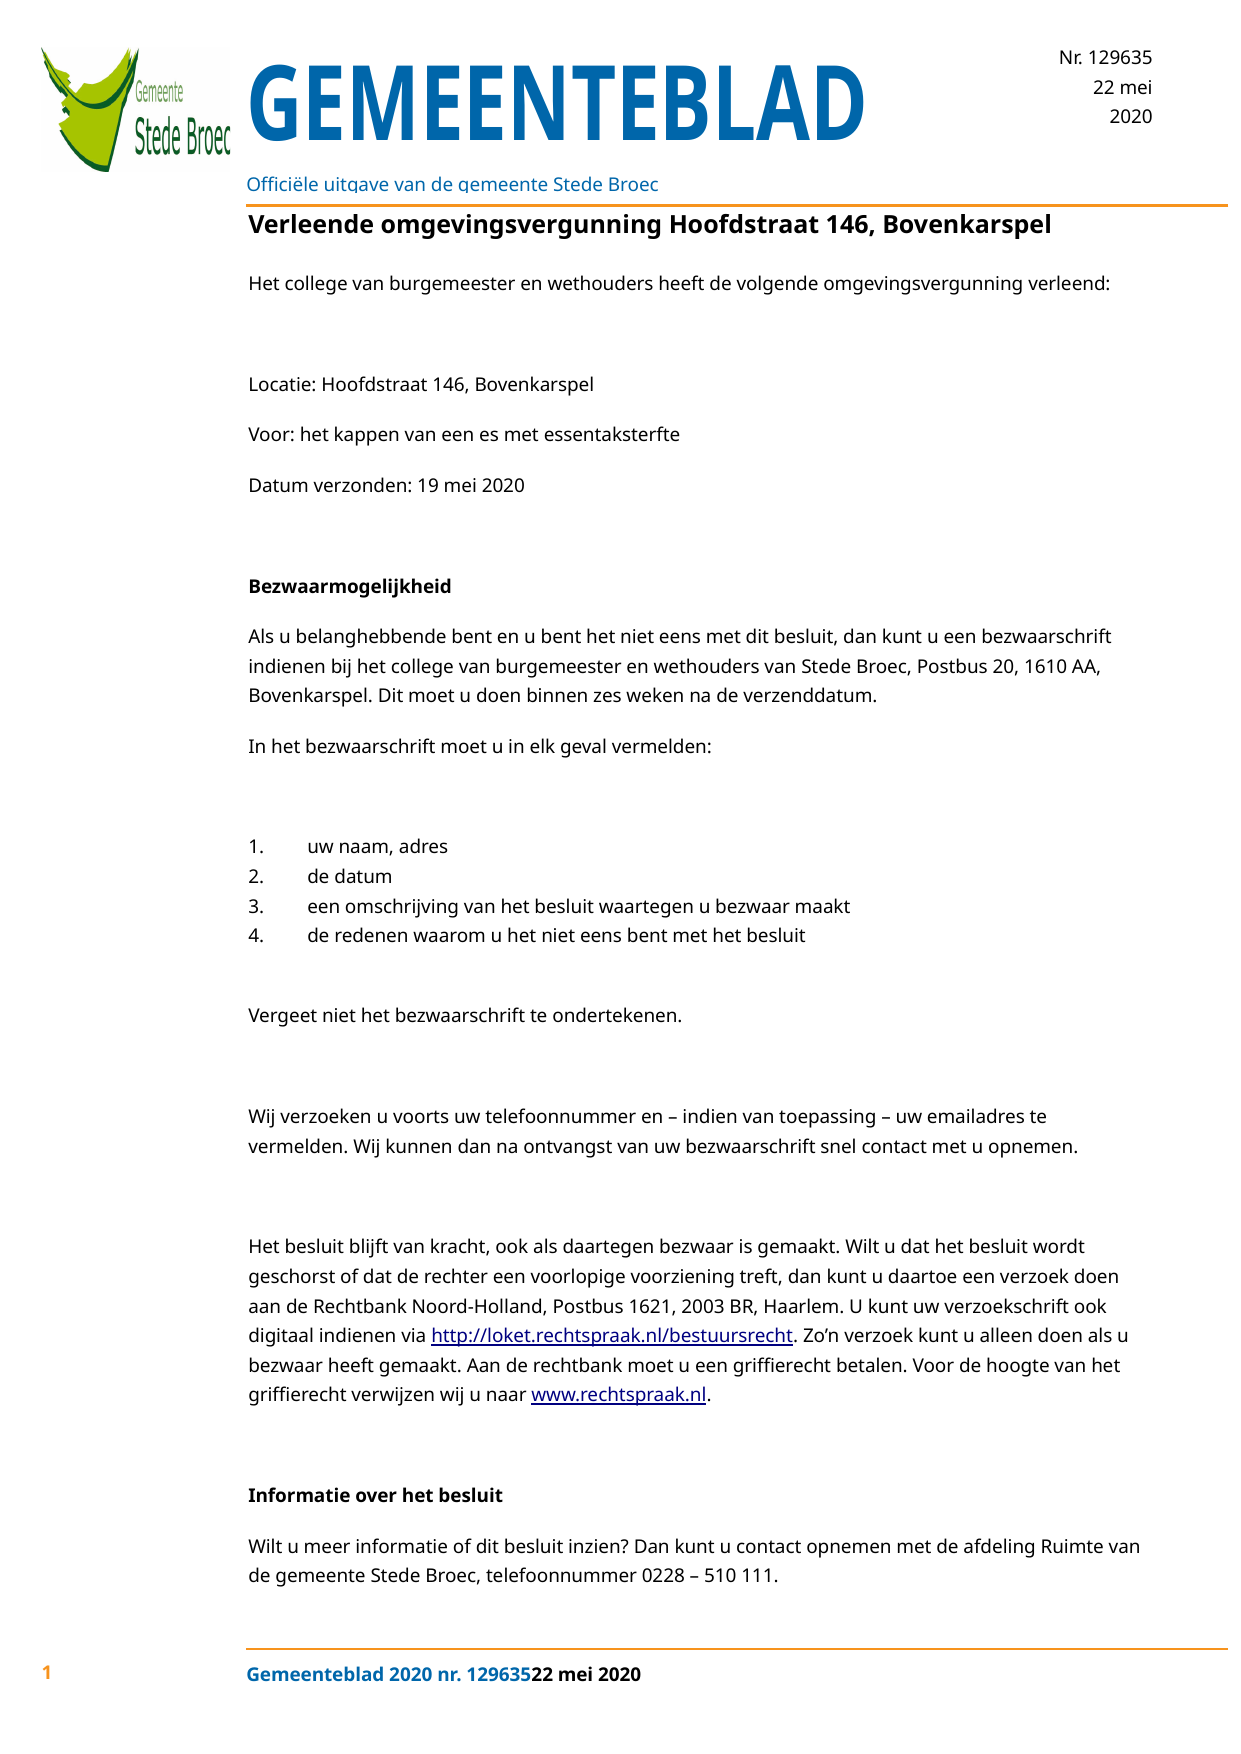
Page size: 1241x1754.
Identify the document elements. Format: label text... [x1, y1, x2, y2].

text Wij verzoeken u voorts uw telefoonnummer en – indien van toepassing – uw emailadres te vermelden. Wij kunnen dan na ontvangst van uw bezwaarschrift snel contact met u opnemen. [248, 1103, 1152, 1158]
text Wilt u meer informatie of dit besluit inzien? Dan kunt u contact opnemen met de afdeling Ruimte van de gemeente Stede Broec, telefoonnummer 0228 – 510 111. [248, 1533, 1152, 1588]
text Het besluit blijft van kracht, ook als daartegen bezwaar is gemaakt. Wilt u dat het besluit wordt geschorst of dat de rechter een voorlopige voorziening treft, dan kunt u daartoe een verzoek doen aan de Rechtbank Noord-Holland, Postbus 1621, 2003 BR, Haarlem. U kunt uw verzoekschrift ook digitaal indienen via http://loket.rechtspraak.nl/bestuursrecht. Zo’n verzoek kunt u alleen doen als u bezwaar heeft gemaakt. Aan de rechtbank moet u een griffierecht betalen. Voor de hoogte van het griffierecht verwijzen wij u naar www.rechtspraak.nl. [248, 1234, 1152, 1407]
text Locatie: Hoofdstraat 146, Bovenkarspel [248, 371, 1152, 397]
picture [41, 47, 231, 172]
text Datum verzonden: 19 mei 2020 [248, 472, 1152, 498]
text In het bezwaarschrift moet u in elk geval vermelden: [248, 733, 1152, 758]
text Vergeet niet het bezwaarschrift te ondertekenen. [248, 1002, 1152, 1028]
text Bezwaarmogelijkheid [248, 573, 1152, 598]
list een omschrijving van het besluit waartegen u bezwaar maakt [248, 893, 1152, 918]
text Informatie over het besluit [248, 1482, 1152, 1508]
list de redenen waarom u het niet eens bent met het besluit [248, 922, 1152, 948]
text Het college van burgemeester en wethouders heeft de volgende omgevingsvergunning verleend: [248, 270, 1152, 296]
list de datum [248, 863, 1152, 889]
text Verleende omgevingsvergunning Hoofdstraat 146, Bovenkarspel [248, 207, 1152, 241]
text Voor: het kappen van een es met essentaksterfte [248, 422, 1152, 447]
text Als u belanghebbende bent en u bent het niet eens met dit besluit, dan kunt u een bezwaarschrift indienen bij het college van burgemeester en wethouders van Stede Broec, Postbus 20, 1610 AA, Bovenkarspel. Dit moet u doen binnen zes weken na de verzenddatum. [248, 623, 1152, 708]
list uw naam, adres [248, 834, 1152, 859]
